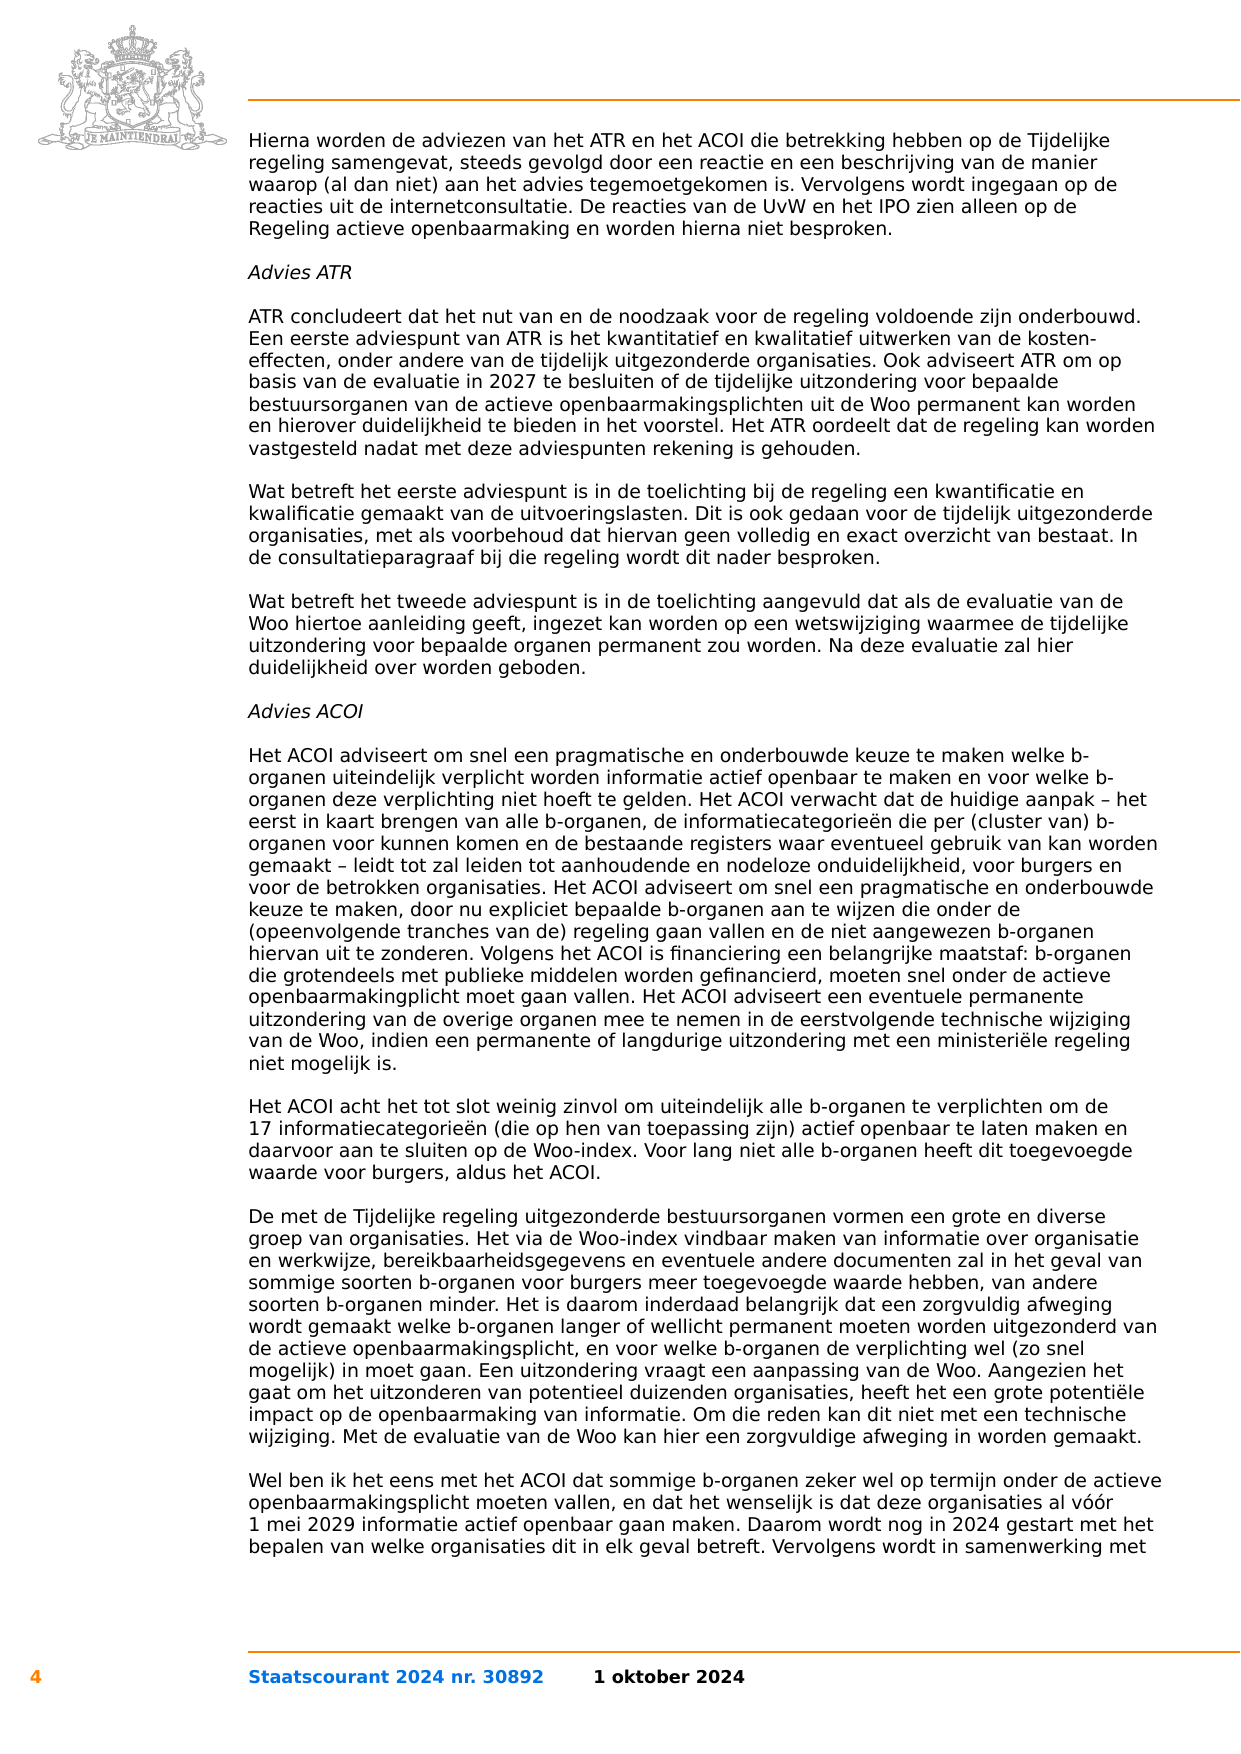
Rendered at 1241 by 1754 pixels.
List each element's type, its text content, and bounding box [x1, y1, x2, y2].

text Wat betreft het eerste adviespunt is in de toelichting bij de regeling een kwantificatie en kwalificatie gemaakt van de uitvoeringslasten. Dit is ook gedaan voor de tijdelijk uitgezonderde organisaties, met als voorbehoud dat hiervan geen volledig en exact overzicht van bestaat. In de consultatieparagraaf bij die regeling wordt dit nader besproken. [248, 481, 1163, 569]
text Wel ben ik het eens met het ACOI dat sommige b-organen zeker wel op termijn onder de actieve openbaarmakingsplicht moeten vallen, en dat het wenselijk is dat deze organisaties al vóór 1 mei 2029 informatie actief openbaar gaan maken. Daarom wordt nog in 2024 gestart met het bepalen van welke organisaties dit in elk geval betreft. Vervolgens wordt in samenwerking met [248, 1470, 1163, 1558]
picture [38, 25, 227, 150]
text Wat betreft het tweede adviespunt is in de toelichting aangevuld dat als de evaluatie van de Woo hiertoe aanleiding geeft, ingezet kan worden op een wetswijziging waarmee de tijdelijke uitzondering voor bepaalde organen permanent zou worden. Na deze evaluatie zal hier duidelijkheid over worden geboden. [248, 591, 1163, 679]
text De met de Tijdelijke regeling uitgezonderde bestuursorganen vormen een grote en diverse groep van organisaties. Het via de Woo-index vindbaar maken van informatie over organisatie en werkwijze, bereikbaarheidsgegevens en eventuele andere documenten zal in het geval van sommige soorten b-organen voor burgers meer toegevoegde waarde hebben, van andere soorten b-organen minder. Het is daarom inderdaad belangrijk dat een zorgvuldig afweging wordt gemaakt welke b-organen langer of wellicht permanent moeten worden uitgezonderd van de actieve openbaarmakingsplicht, en voor welke b-organen de verplichting wel (zo snel mogelijk) in moet gaan. Een uitzondering vraagt een aanpassing van de Woo. Aangezien het gaat om het uitzonderen van potentieel duizenden organisaties, heeft het een grote potentiële impact op de openbaarmaking van informatie. Om die reden kan dit niet met een technische wijziging. Met de evaluatie van de Woo kan hier een zorgvuldige afweging in worden gemaakt. [248, 1206, 1163, 1448]
subtitle Advies ATR [248, 262, 1163, 284]
text Het ACOI adviseert om snel een pragmatische en onderbouwde keuze te maken welke b-organen uiteindelijk verplicht worden informatie actief openbaar te maken en voor welke b-organen deze verplichting niet hoeft te gelden. Het ACOI verwacht dat de huidige aanpak – het eerst in kaart brengen van alle b-organen, de informatiecategorieën die per (cluster van) b-organen voor kunnen komen en de bestaande registers waar eventueel gebruik van kan worden gemaakt – leidt tot zal leiden tot aanhoudende en nodeloze onduidelijkheid, voor burgers en voor de betrokken organisaties. Het ACOI adviseert om snel een pragmatische en onderbouwde keuze te maken, door nu expliciet bepaalde b-organen aan te wijzen die onder de (opeenvolgende tranches van de) regeling gaan vallen en de niet aangewezen b-organen hiervan uit te zonderen. Volgens het ACOI is financiering een belangrijke maatstaf: b-organen die grotendeels met publieke middelen worden gefinancierd, moeten snel onder de actieve openbaarmakingplicht moet gaan vallen. Het ACOI adviseert een eventuele permanente uitzondering van de overige organen mee te nemen in de eerstvolgende technische wijziging van de Woo, indien een permanente of langdurige uitzondering met een ministeriële regeling niet mogelijk is. [248, 745, 1163, 1074]
text Hierna worden de adviezen van het ATR en het ACOI die betrekking hebben op de Tijdelijke regeling samengevat, steeds gevolgd door een reactie en een beschrijving van de manier waarop (al dan niet) aan het advies tegemoetgekomen is. Vervolgens wordt ingegaan op de reacties uit de internetconsultatie. De reacties van de UvW en het IPO zien alleen op de Regeling actieve openbaarmaking en worden hierna niet besproken. [248, 130, 1163, 240]
text ATR concludeert dat het nut van en de noodzaak voor de regeling voldoende zijn onderbouwd. Een eerste adviespunt van ATR is het kwantitatief en kwalitatief uitwerken van de kosten-effecten, onder andere van de tijdelijk uitgezonderde organisaties. Ook adviseert ATR om op basis van de evaluatie in 2027 te besluiten of de tijdelijke uitzondering voor bepaalde bestuursorganen van de actieve openbaarmakingsplichten uit de Woo permanent kan worden en hierover duidelijkheid te bieden in het voorstel. Het ATR oordeelt dat de regeling kan worden vastgesteld nadat met deze adviespunten rekening is gehouden. [248, 306, 1163, 459]
text Het ACOI acht het tot slot weinig zinvol om uiteindelijk alle b-organen te verplichten om de 17 informatiecategorieën (die op hen van toepassing zijn) actief openbaar te laten maken en daarvoor aan te sluiten op de Woo-index. Voor lang niet alle b-organen heeft dit toegevoegde waarde voor burgers, aldus het ACOI. [248, 1096, 1163, 1184]
subtitle Advies ACOI [248, 701, 1163, 723]
